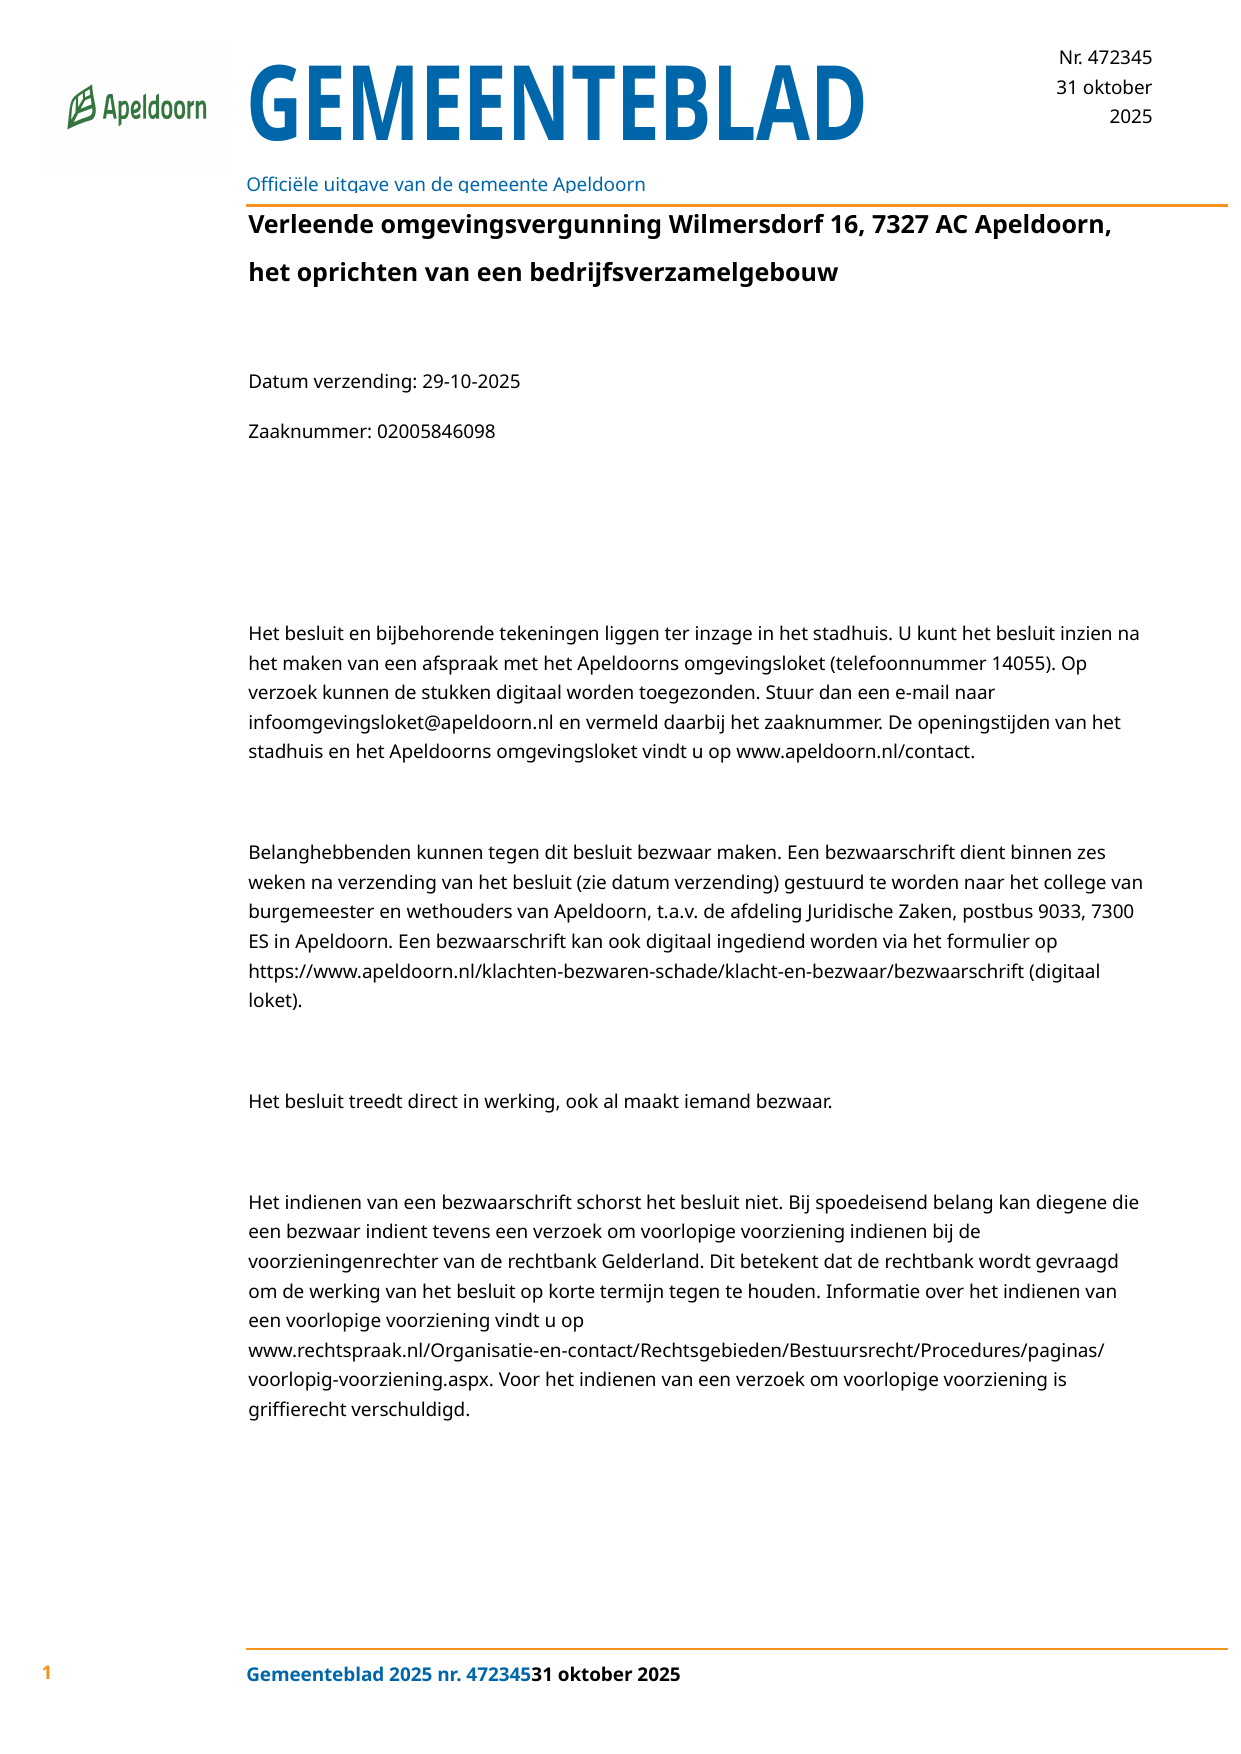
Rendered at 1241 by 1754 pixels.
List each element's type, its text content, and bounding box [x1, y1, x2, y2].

picture [41, 47, 231, 172]
text Verleende omgevingsvergunning Wilmersdorf 16, 7327 AC Apeldoorn, het oprichten van een bedrijfsverzamelgebouw [248, 207, 1152, 288]
text Het besluit en bijbehorende tekeningen liggen ter inzage in het stadhuis. U kunt het besluit inzien na het maken van een afspraak met het Apeldoorns omgevingsloket (telefoonnummer 14055). Op verzoek kunnen de stukken digitaal worden toegezonden. Stuur dan een e-mail naar infoomgevingsloket@apeldoorn.nl en vermeld daarbij het zaaknummer. De openingstijden van het stadhuis en het Apeldoorns omgevingsloket vindt u op www.apeldoorn.nl/contact. [248, 620, 1152, 764]
text Belanghebbenden kunnen tegen dit besluit bezwaar maken. Een bezwaarschrift dient binnen zes weken na verzending van het besluit (zie datum verzending) gestuurd te worden naar het college van burgemeester en wethouders van Apeldoorn, t.a.v. de afdeling Juridische Zaken, postbus 9033, 7300 ES in Apeldoorn. Een bezwaarschrift kan ook digitaal ingediend worden via het formulier op https://www.apeldoorn.nl/klachten-bezwaren-schade/klacht-en-bezwaar/bezwaarschrift (digitaal loket). [248, 839, 1152, 1013]
text Datum verzending: 29-10-2025 [248, 368, 1152, 394]
text Het indienen van een bezwaarschrift schorst het besluit niet. Bij spoedeisend belang kan diegene die een bezwaar indient tevens een verzoek om voorlopige voorziening indienen bij de voorzieningenrechter van de rechtbank Gelderland. Dit betekent dat de rechtbank wordt gevraagd om de werking van het besluit op korte termijn tegen te houden. Informatie over het indienen van een voorlopige voorziening vindt u op www.rechtspraak.nl/Organisatie-en-contact/Rechtsgebieden/Bestuursrecht/Procedures/paginas/voorlopig-voorziening.aspx. Voor het indienen van een verzoek om voorlopige voorziening is griffierecht verschuldigd. [248, 1189, 1152, 1422]
text Het besluit treedt direct in werking, ook al maakt iemand bezwaar. [248, 1088, 1152, 1114]
text Zaaknummer: 02005846098 [248, 419, 1152, 444]
